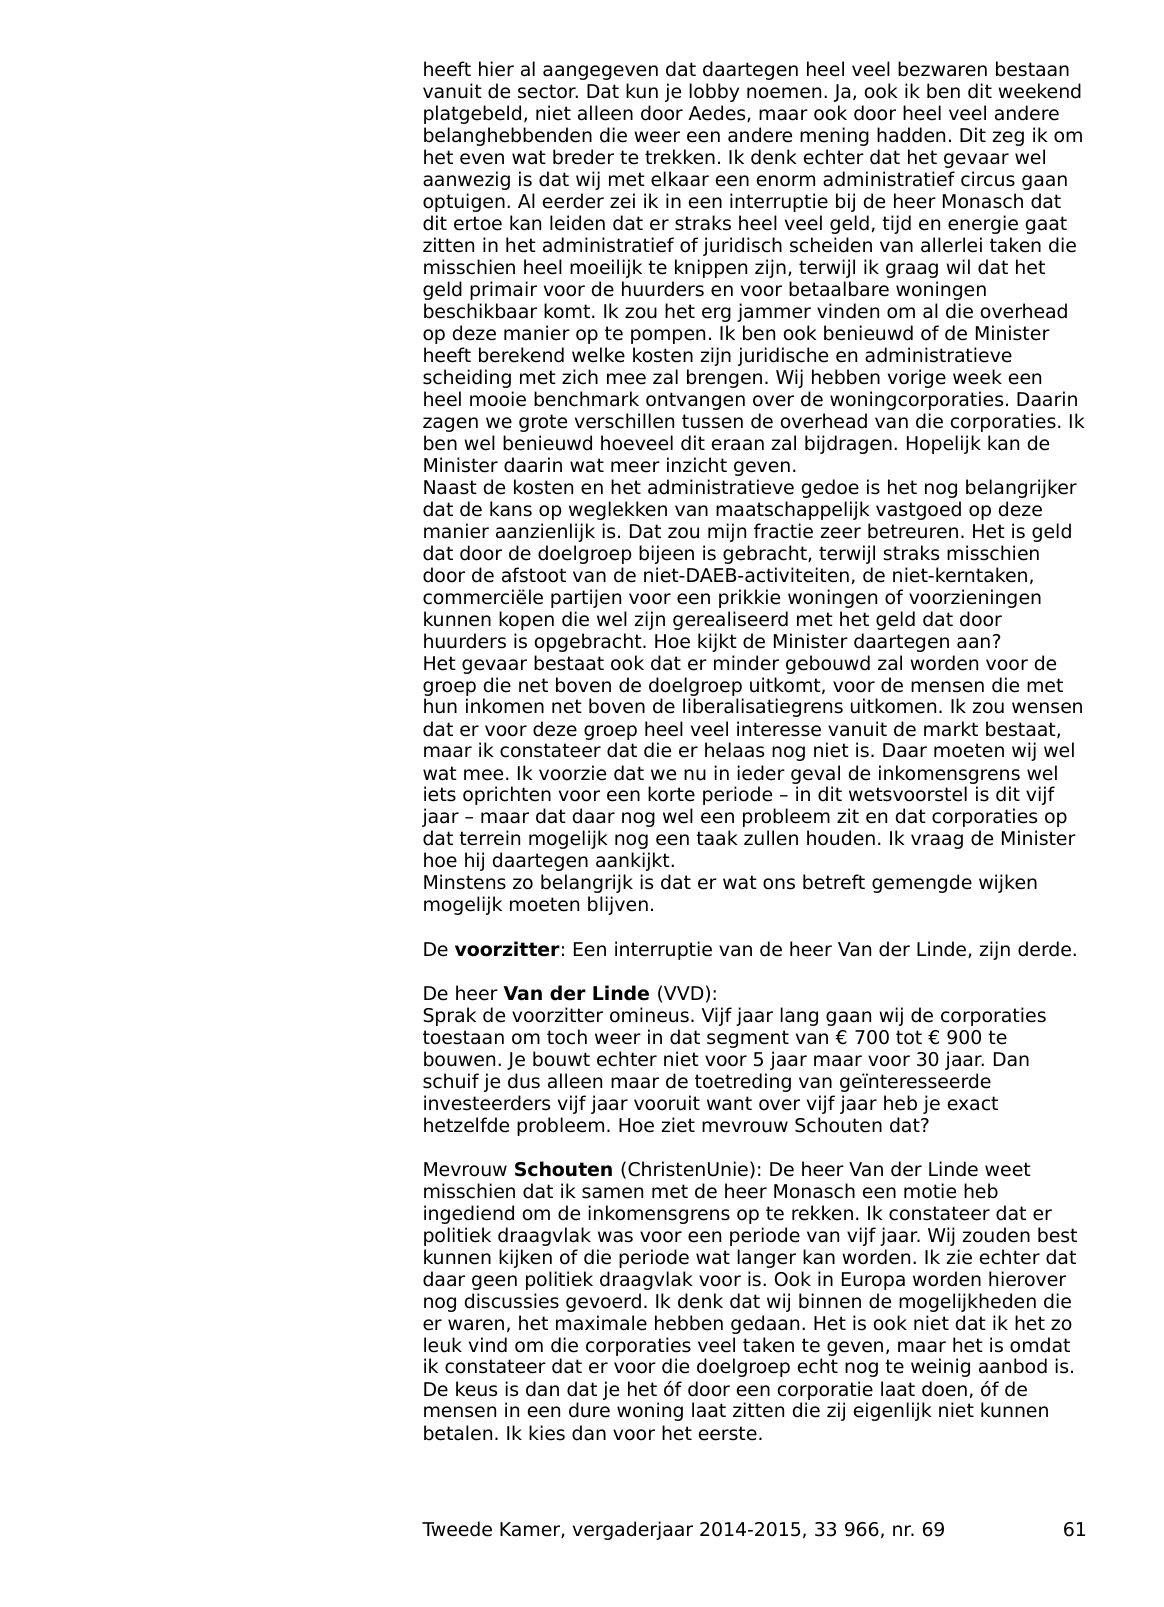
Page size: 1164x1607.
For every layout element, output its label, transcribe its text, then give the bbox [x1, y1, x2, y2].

text Mevrouw Schouten (ChristenUnie): De heer Van der Linde weet misschien dat ik samen met de heer Monasch een motie heb ingediend om de inkomensgrens op te rekken. Ik constateer dat er politiek draagvlak was voor een periode van vijf jaar. Wij zouden best kunnen kijken of die periode wat langer kan worden. Ik zie echter dat daar geen politiek draagvlak voor is. Ook in Europa worden hierover nog discussies gevoerd. Ik denk dat wij binnen de mogelijkheden die er waren, het maximale hebben gedaan. Het is ook niet dat ik het zo leuk vind om die corporaties veel taken te geven, maar het is omdat ik constateer dat er voor die doelgroep echt nog te weinig aanbod is. De keus is dan dat je het óf door een corporatie laat doen, óf de mensen in een dure woning laat zitten die zij eigenlijk niet kunnen betalen. Ik kies dan voor het eerste. [422, 1159, 1087, 1444]
text Minstens zo belangrijk is dat er wat ons betreft gemengde wijken mogelijk moeten blijven. [422, 872, 1087, 916]
text Sprak de voorzitter omineus. Vijf jaar lang gaan wij de corporaties toestaan om toch weer in dat segment van € 700 tot € 900 te bouwen. Je bouwt echter niet voor 5 jaar maar voor 30 jaar. Dan schuif je dus alleen maar de toetreding van geïnteresseerde investeerders vijf jaar vooruit want over vijf jaar heb je exact hetzelfde probleem. Hoe ziet mevrouw Schouten dat? [422, 1004, 1087, 1136]
text De voorzitter: Een interruptie van de heer Van der Linde, zijn derde. [422, 938, 1087, 960]
text De heer Van der Linde (VVD): [422, 983, 1087, 1004]
text heeft hier al aangegeven dat daartegen heel veel bezwaren bestaan vanuit de sector. Dat kun je lobby noemen. Ja, ook ik ben dit weekend platgebeld, niet alleen door Aedes, maar ook door heel veel andere belanghebbenden die weer een andere mening hadden. Dit zeg ik om het even wat breder te trekken. Ik denk echter dat het gevaar wel aanwezig is dat wij met elkaar een enorm administratief circus gaan optuigen. Al eerder zei ik in een interruptie bij de heer Monasch dat dit ertoe kan leiden dat er straks heel veel geld, tijd en energie gaat zitten in het administratief of juridisch scheiden van allerlei taken die misschien heel moeilijk te knippen zijn, terwijl ik graag wil dat het geld primair voor de huurders en voor betaalbare woningen beschikbaar komt. Ik zou het erg jammer vinden om al die overhead op deze manier op te pompen. Ik ben ook benieuwd of de Minister heeft berekend welke kosten zijn juridische en administratieve scheiding met zich mee zal brengen. Wij hebben vorige week een heel mooie benchmark ontvangen over de woningcorporaties. Daarin zagen we grote verschillen tussen de overhead van die corporaties. Ik ben wel benieuwd hoeveel dit eraan zal bijdragen. Hopelijk kan de Minister daarin wat meer inzicht geven. [422, 59, 1087, 477]
text Het gevaar bestaat ook dat er minder gebouwd zal worden voor de groep die net boven de doelgroep uitkomt, voor de mensen die met hun inkomen net boven de liberalisatiegrens uitkomen. Ik zou wensen dat er voor deze groep heel veel interesse vanuit de markt bestaat, maar ik constateer dat die er helaas nog niet is. Daar moeten wij wel wat mee. Ik voorzie dat we nu in ieder geval de inkomensgrens wel iets oprichten voor een korte periode – in dit wetsvoorstel is dit vijf jaar – maar dat daar nog wel een probleem zit en dat corporaties op dat terrein mogelijk nog een taak zullen houden. Ik vraag de Minister hoe hij daartegen aankijkt. [422, 652, 1087, 872]
text Naast de kosten en het administratieve gedoe is het nog belangrijker dat de kans op weglekken van maatschappelijk vastgoed op deze manier aanzienlijk is. Dat zou mijn fractie zeer betreuren. Het is geld dat door de doelgroep bijeen is gebracht, terwijl straks misschien door de afstoot van de niet-DAEB-activiteiten, de niet-kerntaken, commerciële partijen voor een prikkie woningen of voorzieningen kunnen kopen die wel zijn gerealiseerd met het geld dat door huurders is opgebracht. Hoe kijkt de Minister daartegen aan? [422, 477, 1087, 652]
